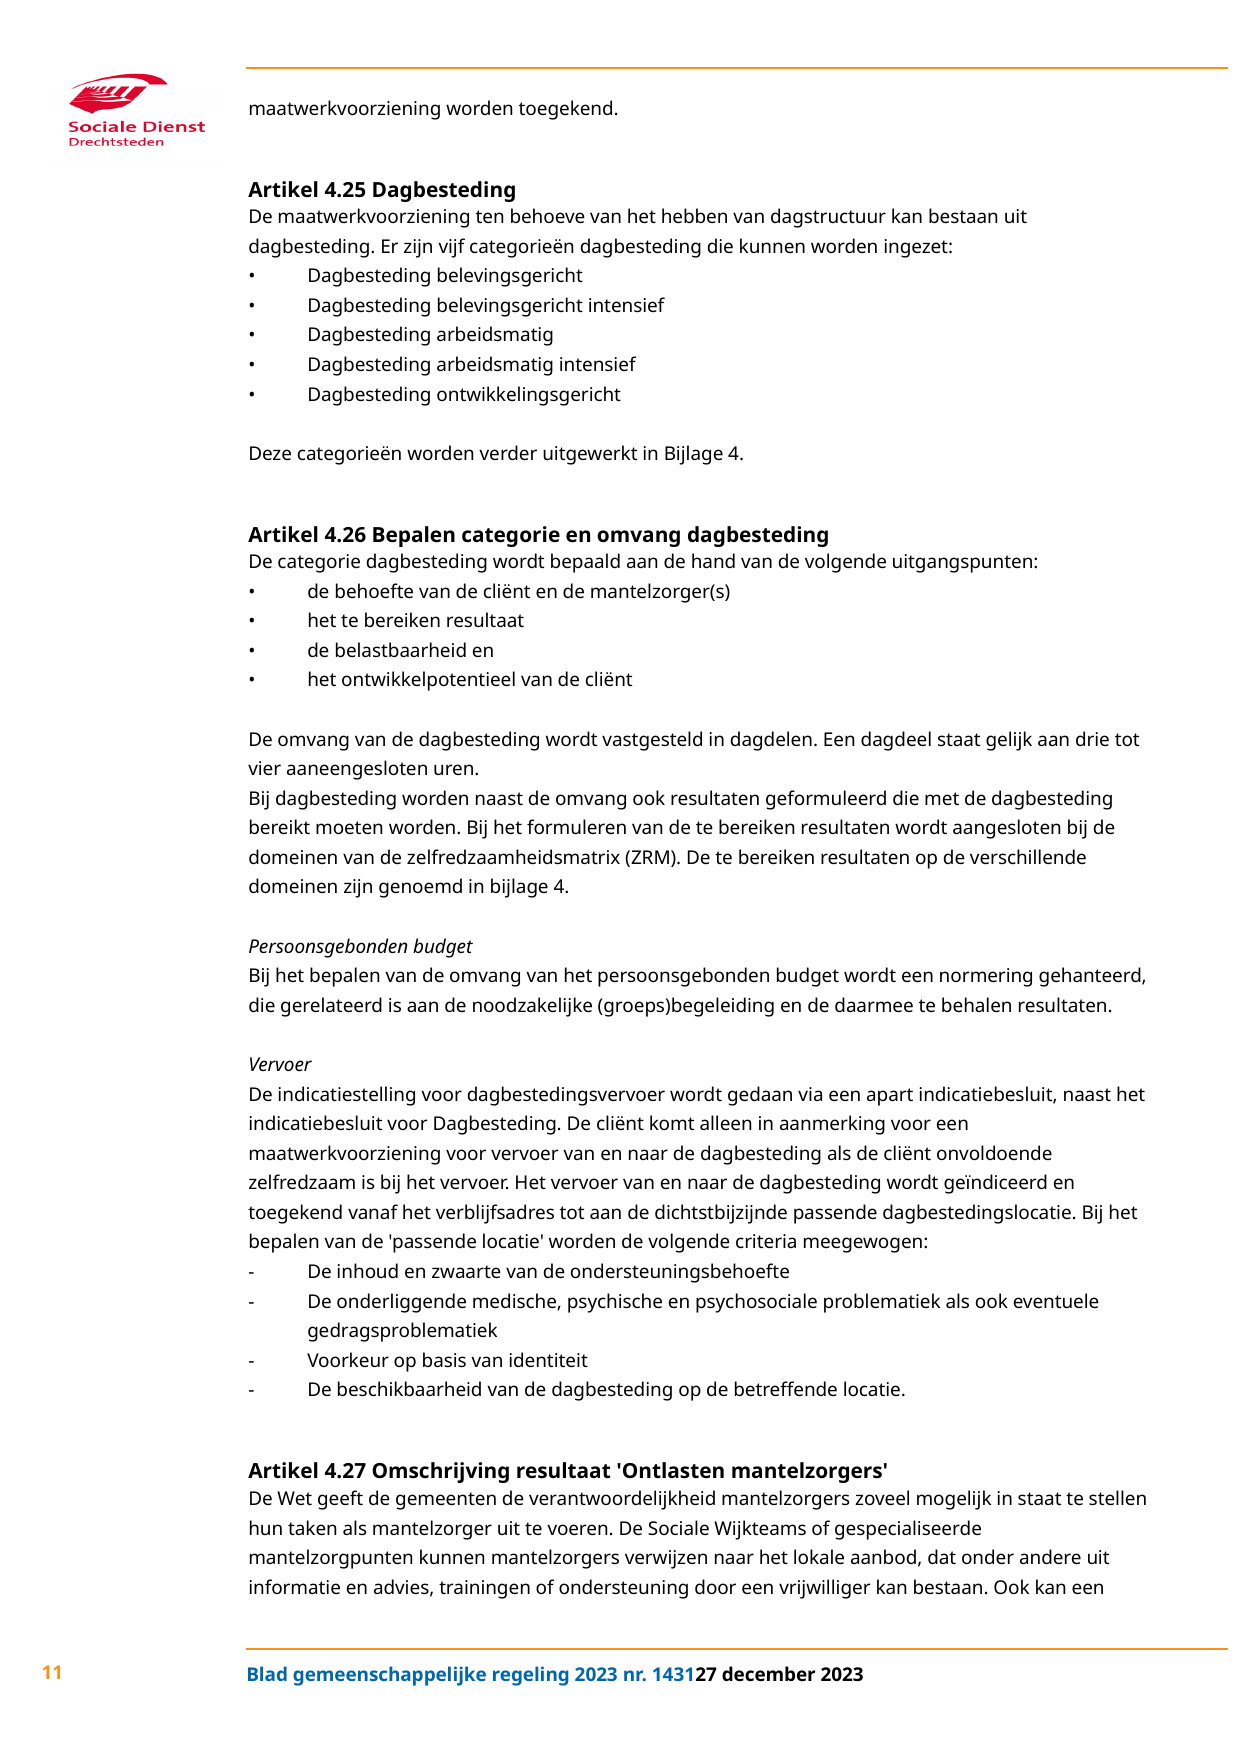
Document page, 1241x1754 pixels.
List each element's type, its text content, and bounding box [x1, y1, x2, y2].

text De categorie dagbesteding wordt bepaald aan de hand van de volgende uitgangspunten: [248, 548, 1152, 574]
list De beschikbaarheid van de dagbesteding op de betreffende locatie. [248, 1377, 1152, 1402]
list het te bereiken resultaat [248, 607, 1152, 633]
text Persoonsgebonden budget [248, 933, 1152, 959]
text Artikel 4.27 Omschrijving resultaat 'Ontlasten mantelzorgers' [248, 1457, 1152, 1485]
text Deze categorieën worden verder uitgewerkt in Bijlage 4. [248, 440, 1152, 466]
text De maatwerkvoorziening ten behoeve van het hebben van dagstructuur kan bestaan uit dagbesteding. Er zijn vijf categorieën dagbesteding die kunnen worden ingezet: [248, 203, 1152, 258]
list Dagbesteding arbeidsmatig intensief [248, 351, 1152, 377]
list De inhoud en zwaarte van de ondersteuningsbehoefte [248, 1258, 1152, 1284]
text De indicatiestelling voor dagbestedingsvervoer wordt gedaan via een apart indicatiebesluit, naast het indicatiebesluit voor Dagbesteding. De cliënt komt alleen in aanmerking voor een maatwerkvoorziening voor vervoer van en naar de dagbesteding als de cliënt onvoldoende zelfredzaam is bij het vervoer. Het vervoer van en naar de dagbesteding wordt geïndiceerd en toegekend vanaf het verblijfsadres tot aan de dichtstbijzijnde passende dagbestedingslocatie. Bij het bepalen van de 'passende locatie' worden de volgende criteria meegewogen: [248, 1081, 1152, 1254]
text Bij dagbesteding worden naast de omvang ook resultaten geformuleerd die met de dagbesteding bereikt moeten worden. Bij het formuleren van de te bereiken resultaten wordt aangesloten bij de domeinen van de zelfredzaamheidsmatrix (ZRM). De te bereiken resultaten op de verschillende domeinen zijn genoemd in bijlage 4. [248, 785, 1152, 899]
text De omvang van de dagbesteding wordt vastgesteld in dagdelen. Een dagdeel staat gelijk aan drie tot vier aaneengesloten uren. [248, 726, 1152, 781]
text Bij het bepalen van de omvang van het persoonsgebonden budget wordt een normering gehanteerd, die gerelateerd is aan de noodzakelijke (groeps)begeleiding en de daarmee te behalen resultaten. [248, 962, 1152, 1018]
list Dagbesteding belevingsgericht intensief [248, 292, 1152, 318]
list Voorkeur op basis van identiteit [248, 1347, 1152, 1373]
list de belastbaarheid en [248, 637, 1152, 663]
picture [41, 47, 231, 172]
text Artikel 4.26 Bepalen categorie en omvang dagbesteding [248, 520, 1152, 548]
text Artikel 4.25 Dagbesteding [248, 175, 1152, 203]
list Dagbesteding belevingsgericht [248, 262, 1152, 288]
text De Wet geeft de gemeenten de verantwoordelijkheid mantelzorgers zoveel mogelijk in staat te stellen hun taken als mantelzorger uit te voeren. De Sociale Wijkteams of gespecialiseerde mantelzorgpunten kunnen mantelzorgers verwijzen naar het lokale aanbod, dat onder andere uit informatie en advies, trainingen of ondersteuning door een vrijwilliger kan bestaan. Ook kan een [248, 1485, 1152, 1599]
list Dagbesteding arbeidsmatig [248, 322, 1152, 347]
list de behoefte van de cliënt en de mantelzorger(s) [248, 578, 1152, 604]
text Vervoer [248, 1051, 1152, 1077]
text maatwerkvoorziening worden toegekend. [248, 95, 1152, 121]
list het ontwikkelpotentieel van de cliënt [248, 667, 1152, 692]
list Dagbesteding ontwikkelingsgericht [248, 381, 1152, 406]
list De onderliggende medische, psychische en psychosociale problematiek als ook eventuele gedragsproblematiek [248, 1288, 1152, 1343]
